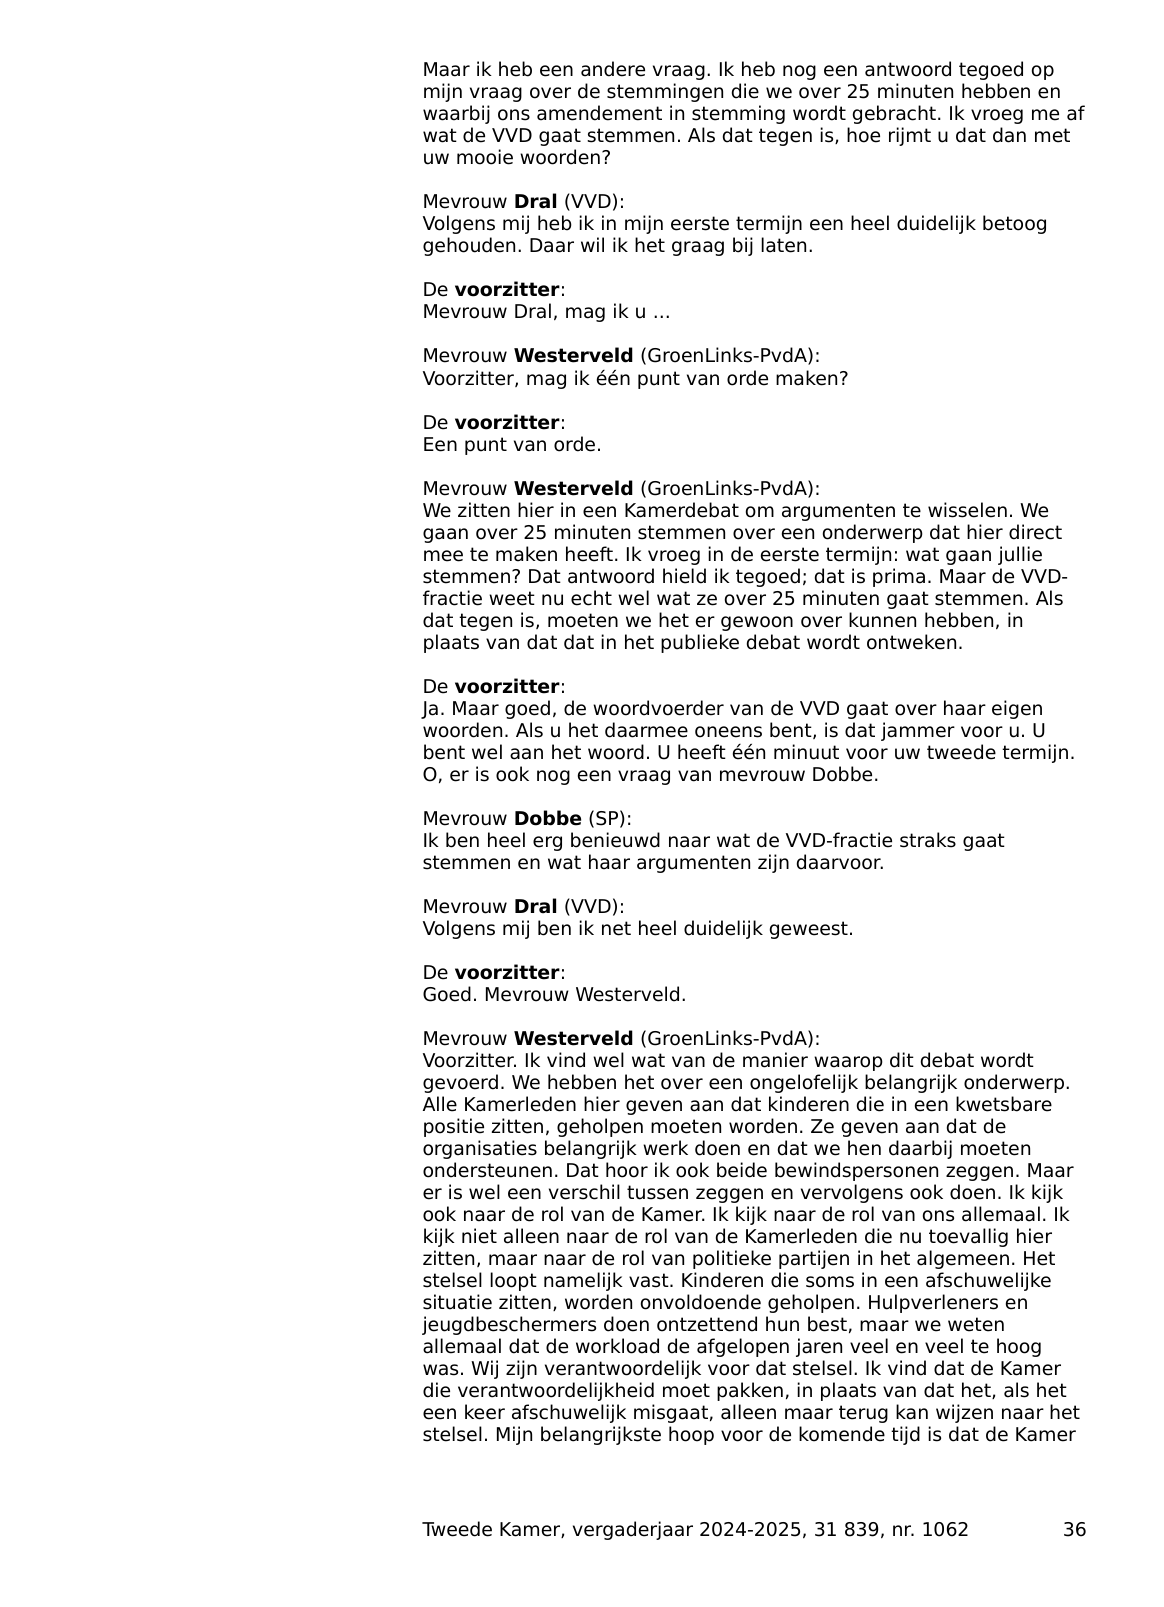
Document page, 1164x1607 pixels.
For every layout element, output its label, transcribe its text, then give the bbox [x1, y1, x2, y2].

text De voorzitter: [422, 279, 1087, 301]
text Mevrouw Westerveld (GroenLinks-PvdA): [422, 1028, 1087, 1050]
text De voorzitter: [422, 412, 1087, 433]
text Mevrouw Dobbe (SP): [422, 808, 1087, 830]
text Mevrouw Dral (VVD): [422, 896, 1087, 918]
text Mevrouw Dral, mag ik u ... [422, 301, 1087, 323]
text Maar ik heb een andere vraag. Ik heb nog een antwoord tegoed op mijn vraag over de stemmingen die we over 25 minuten hebben en waarbij ons amendement in stemming wordt gebracht. Ik vroeg me af wat de VVD gaat stemmen. Als dat tegen is, hoe rijmt u dat dan met uw mooie woorden? [422, 59, 1087, 169]
text Ik ben heel erg benieuwd naar wat de VVD-fractie straks gaat stemmen en wat haar argumenten zijn daarvoor. [422, 830, 1087, 874]
text De voorzitter: [422, 676, 1087, 698]
text Voorzitter. Ik vind wel wat van de manier waarop dit debat wordt gevoerd. We hebben het over een ongelofelijk belangrijk onderwerp. Alle Kamerleden hier geven aan dat kinderen die in een kwetsbare positie zitten, geholpen moeten worden. Ze geven aan dat de organisaties belangrijk werk doen en dat we hen daarbij moeten ondersteunen. Dat hoor ik ook beide bewindspersonen zeggen. Maar er is wel een verschil tussen zeggen en vervolgens ook doen. Ik kijk ook naar de rol van de Kamer. Ik kijk naar de rol van ons allemaal. Ik kijk niet alleen naar de rol van de Kamerleden die nu toevallig hier zitten, maar naar de rol van politieke partijen in het algemeen. Het stelsel loopt namelijk vast. Kinderen die soms in een afschuwelijke situatie zitten, worden onvoldoende geholpen. Hulpverleners en jeugdbeschermers doen ontzettend hun best, maar we weten allemaal dat de workload de afgelopen jaren veel en veel te hoog was. Wij zijn verantwoordelijk voor dat stelsel. Ik vind dat de Kamer die verantwoordelijkheid moet pakken, in plaats van dat het, als het een keer afschuwelijk misgaat, alleen maar terug kan wijzen naar het stelsel. Mijn belangrijkste hoop voor de komende tijd is dat de Kamer [422, 1050, 1087, 1446]
text Mevrouw Westerveld (GroenLinks-PvdA): [422, 345, 1087, 367]
text Mevrouw Westerveld (GroenLinks-PvdA): [422, 478, 1087, 500]
text De voorzitter: [422, 962, 1087, 984]
text Een punt van orde. [422, 433, 1087, 456]
text Volgens mij heb ik in mijn eerste termijn een heel duidelijk betoog gehouden. Daar wil ik het graag bij laten. [422, 213, 1087, 257]
text Ja. Maar goed, de woordvoerder van de VVD gaat over haar eigen woorden. Als u het daarmee oneens bent, is dat jammer voor u. U bent wel aan het woord. U heeft één minuut voor uw tweede termijn. O, er is ook nog een vraag van mevrouw Dobbe. [422, 698, 1087, 786]
text Mevrouw Dral (VVD): [422, 191, 1087, 213]
text Voorzitter, mag ik één punt van orde maken? [422, 367, 1087, 389]
text We zitten hier in een Kamerdebat om argumenten te wisselen. We gaan over 25 minuten stemmen over een onderwerp dat hier direct mee te maken heeft. Ik vroeg in de eerste termijn: wat gaan jullie stemmen? Dat antwoord hield ik tegoed; dat is prima. Maar de VVD-fractie weet nu echt wel wat ze over 25 minuten gaat stemmen. Als dat tegen is, moeten we het er gewoon over kunnen hebben, in plaats van dat dat in het publieke debat wordt ontweken. [422, 500, 1087, 653]
text Volgens mij ben ik net heel duidelijk geweest. [422, 918, 1087, 940]
text Goed. Mevrouw Westerveld. [422, 984, 1087, 1006]
